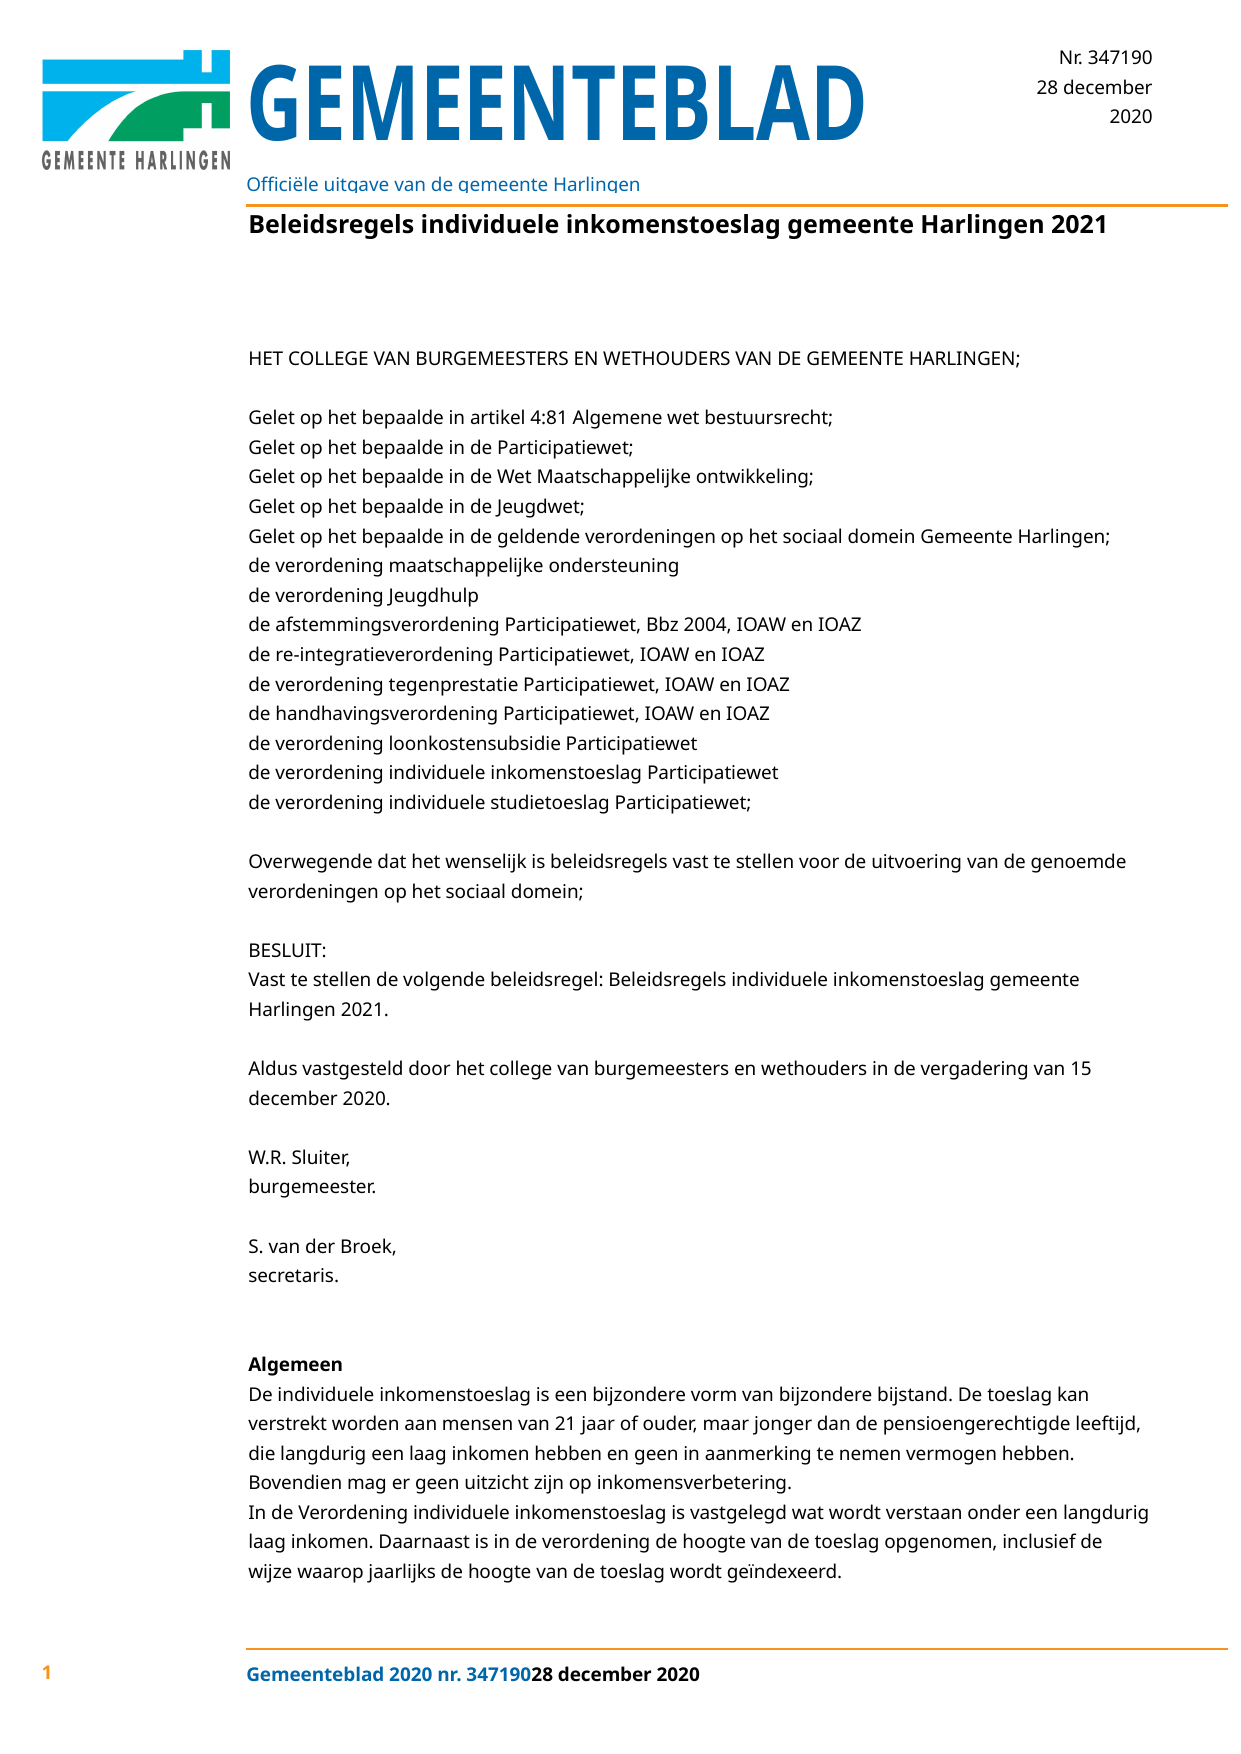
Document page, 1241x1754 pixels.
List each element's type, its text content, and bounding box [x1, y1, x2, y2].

text burgemeester. [248, 1174, 1152, 1199]
text In de Verordening individuele inkomenstoeslag is vastgelegd wat wordt verstaan onder een langdurig laag inkomen. Daarnaast is in de verordening de hoogte van de toeslag opgenomen, inclusief de wijze waarop jaarlijks de hoogte van de toeslag wordt geïndexeerd. [248, 1499, 1152, 1584]
text Gelet op het bepaalde in de geldende verordeningen op het sociaal domein Gemeente Harlingen; [248, 523, 1152, 548]
text Aldus vastgesteld door het college van burgemeesters en wethouders in de vergadering van 15 december 2020. [248, 1055, 1152, 1111]
text de verordening individuele studietoeslag Participatiewet; [248, 789, 1152, 815]
text de verordening Jeugdhulp [248, 582, 1152, 608]
text W.R. Sluiter, [248, 1144, 1152, 1170]
text de re-integratieverordening Participatiewet, IOAW en IOAZ [248, 641, 1152, 667]
text Beleidsregels individuele inkomenstoeslag gemeente Harlingen 2021 [248, 207, 1152, 241]
text Overwegende dat het wenselijk is beleidsregels vast te stellen voor de uitvoering van de genoemde verordeningen op het sociaal domein; [248, 848, 1152, 903]
text De individuele inkomenstoeslag is een bijzondere vorm van bijzondere bijstand. De toeslag kan verstrekt worden aan mensen van 21 jaar of ouder, maar jonger dan de pensioengerechtigde leeftijd, die langdurig een laag inkomen hebben en geen in aanmerking te nemen vermogen hebben. Bovendien mag er geen uitzicht zijn op inkomensverbetering. [248, 1381, 1152, 1495]
text de afstemmingsverordening Participatiewet, Bbz 2004, IOAW en IOAZ [248, 612, 1152, 637]
text Algemeen [248, 1351, 1152, 1377]
text BESLUIT: [248, 937, 1152, 963]
text secretaris. [248, 1262, 1152, 1288]
text Gelet op het bepaalde in de Wet Maatschappelijke ontwikkeling; [248, 464, 1152, 489]
text Vast te stellen de volgende beleidsregel: Beleidsregels individuele inkomenstoeslag gemeente Harlingen 2021. [248, 967, 1152, 1022]
text Gelet op het bepaalde in artikel 4:81 Algemene wet bestuursrecht; [248, 404, 1152, 430]
text de verordening maatschappelijke ondersteuning [248, 552, 1152, 578]
text de verordening individuele inkomenstoeslag Participatiewet [248, 759, 1152, 785]
picture [41, 47, 231, 172]
text de verordening tegenprestatie Participatiewet, IOAW en IOAZ [248, 671, 1152, 696]
text S. van der Broek, [248, 1233, 1152, 1258]
text de verordening loonkostensubsidie Participatiewet [248, 730, 1152, 756]
text de handhavingsverordening Participatiewet, IOAW en IOAZ [248, 700, 1152, 726]
text HET COLLEGE VAN BURGEMEESTERS EN WETHOUDERS VAN DE GEMEENTE HARLINGEN; [248, 345, 1152, 371]
text Gelet op het bepaalde in de Participatiewet; [248, 434, 1152, 460]
text Gelet op het bepaalde in de Jeugdwet; [248, 493, 1152, 519]
